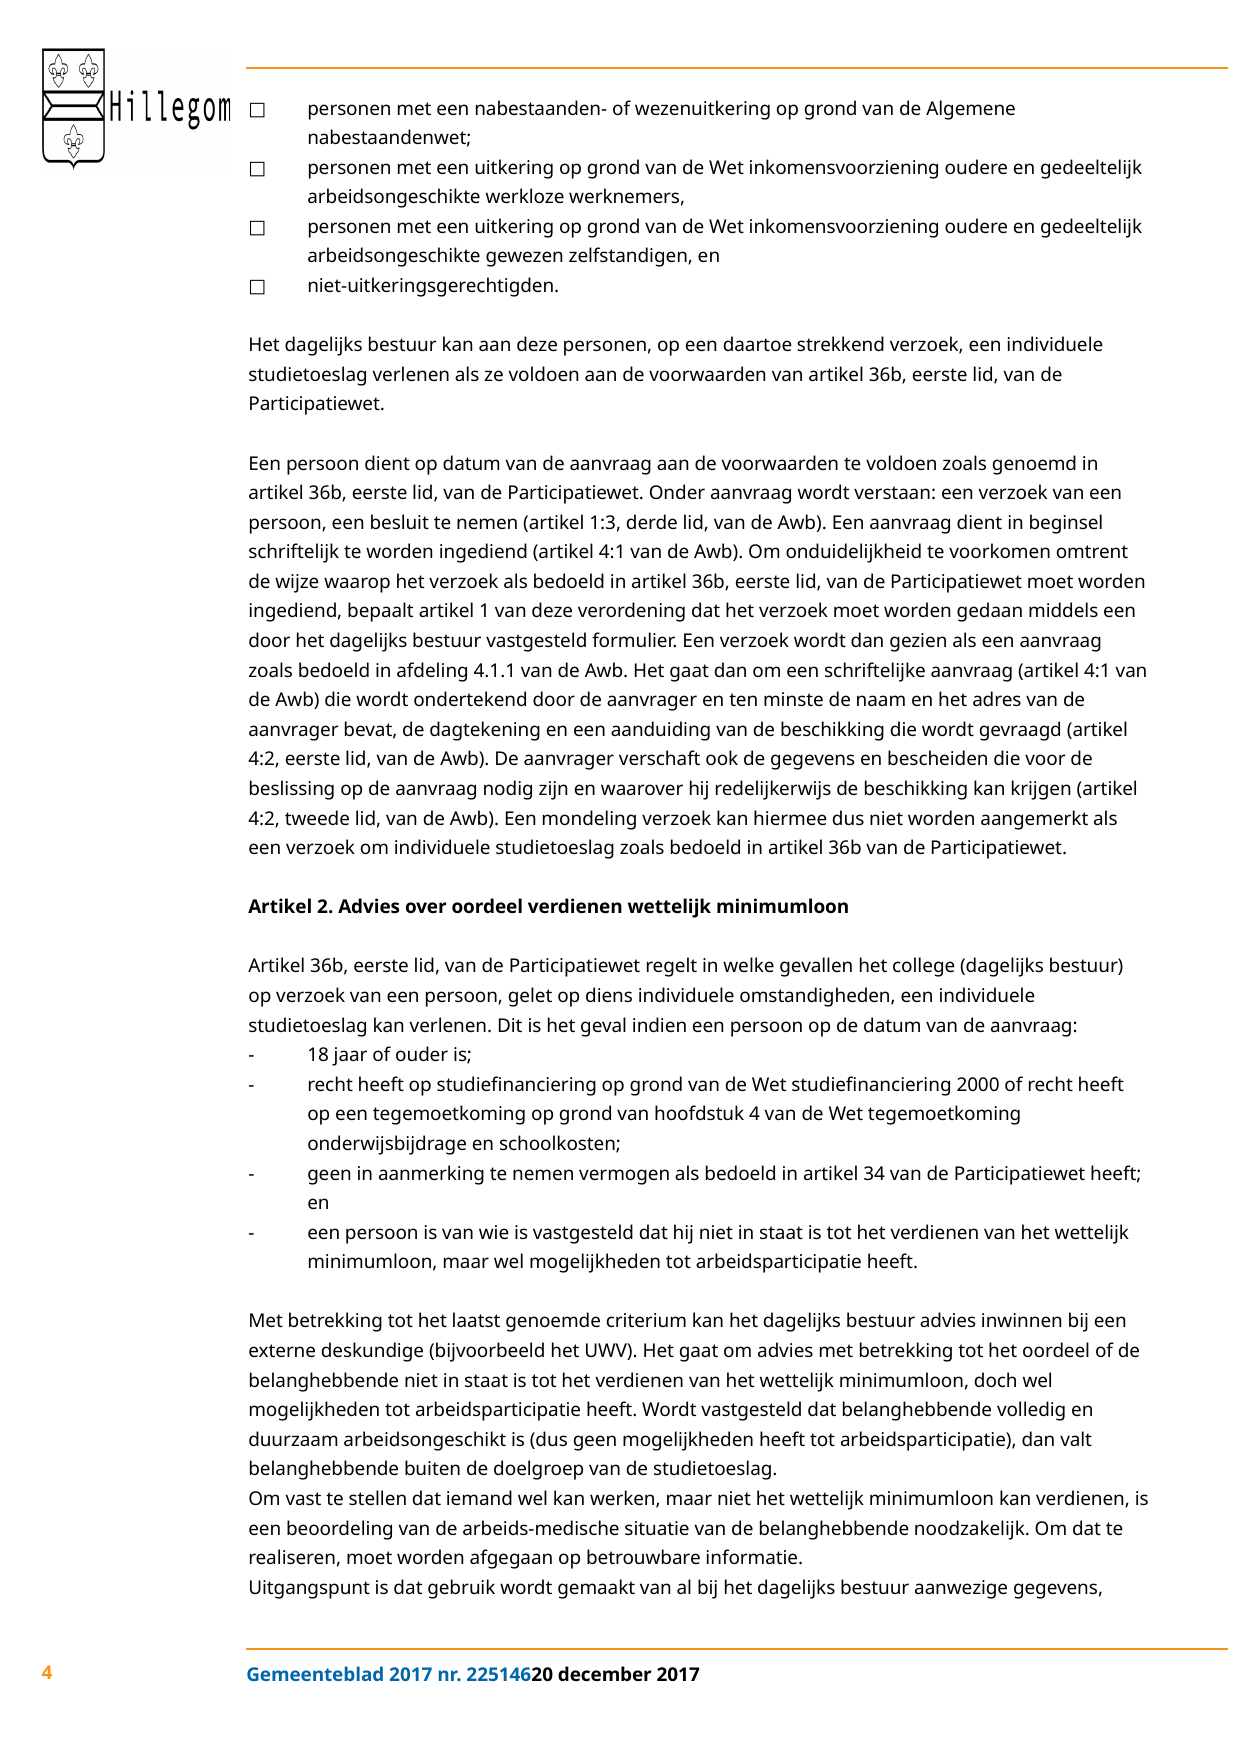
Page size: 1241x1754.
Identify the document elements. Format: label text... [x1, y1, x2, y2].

list personen met een uitkering op grond van de Wet inkomensvoorziening oudere en gedeeltelijk arbeidsongeschikte gewezen zelfstandigen, en [248, 213, 1152, 268]
list niet-uitkeringsgerechtigden. [248, 272, 1152, 298]
text Om vast te stellen dat iemand wel kan werken, maar niet het wettelijk minimumloon kan verdienen, is een beoordeling van de arbeids-medische situatie van de belanghebbende noodzakelijk. Om dat te realiseren, moet worden afgegaan op betrouwbare informatie. [248, 1485, 1152, 1570]
text Een persoon dient op datum van de aanvraag aan de voorwaarden te voldoen zoals genoemd in artikel 36b, eerste lid, van de Participatiewet. Onder aanvraag wordt verstaan: een verzoek van een persoon, een besluit te nemen (artikel 1:3, derde lid, van de Awb). Een aanvraag dient in beginsel schriftelijk te worden ingediend (artikel 4:1 van de Awb). Om onduidelijkheid te voorkomen omtrent de wijze waarop het verzoek als bedoeld in artikel 36b, eerste lid, van de Participatiewet moet worden ingediend, bepaalt artikel 1 van deze verordening dat het verzoek moet worden gedaan middels een door het dagelijks bestuur vastgesteld formulier. Een verzoek wordt dan gezien als een aanvraag zoals bedoeld in afdeling 4.1.1 van de Awb. Het gaat dan om een schriftelijke aanvraag (artikel 4:1 van de Awb) die wordt ondertekend door de aanvrager en ten minste de naam en het adres van de aanvrager bevat, de dagtekening en een aanduiding van de beschikking die wordt gevraagd (artikel 4:2, eerste lid, van de Awb). De aanvrager verschaft ook de gegevens en bescheiden die voor de beslissing op de aanvraag nodig zijn en waarover hij redelijkerwijs de beschikking kan krijgen (artikel 4:2, tweede lid, van de Awb). Een mondeling verzoek kan hiermee dus niet worden aangemerkt als een verzoek om individuele studietoeslag zoals bedoeld in artikel 36b van de Participatiewet. [248, 450, 1152, 860]
text mogelijkheden tot arbeidsparticipatie heeft. Wordt vastgesteld dat belanghebbende volledig en duurzaam arbeidsongeschikt is (dus geen mogelijkheden heeft tot arbeidsparticipatie), dan valt belanghebbende buiten de doelgroep van de studietoeslag. [248, 1396, 1152, 1481]
list een persoon is van wie is vastgesteld dat hij niet in staat is tot het verdienen van het wettelijk minimumloon, maar wel mogelijkheden tot arbeidsparticipatie heeft. [248, 1219, 1152, 1274]
list geen in aanmerking te nemen vermogen als bedoeld in artikel 34 van de Participatiewet heeft; en [248, 1160, 1152, 1215]
list recht heeft op studiefinanciering op grond van de Wet studiefinanciering 2000 of recht heeft op een tegemoetkoming op grond van hoofdstuk 4 van de Wet tegemoetkoming onderwijsbijdrage en schoolkosten; [248, 1071, 1152, 1156]
list personen met een uitkering op grond van de Wet inkomensvoorziening oudere en gedeeltelijk arbeidsongeschikte werkloze werknemers, [248, 154, 1152, 209]
text Artikel 36b, eerste lid, van de Participatiewet regelt in welke gevallen het college (dagelijks bestuur) op verzoek van een persoon, gelet op diens individuele omstandigheden, een individuele studietoeslag kan verlenen. Dit is het geval indien een persoon op de datum van de aanvraag: [248, 953, 1152, 1038]
picture [41, 47, 231, 172]
text Het dagelijks bestuur kan aan deze personen, op een daartoe strekkend verzoek, een individuele studietoeslag verlenen als ze voldoen aan de voorwaarden van artikel 36b, eerste lid, van de Participatiewet. [248, 331, 1152, 416]
list 18 jaar of ouder is; [248, 1041, 1152, 1067]
text Artikel 2. Advies over oordeel verdienen wettelijk minimumloon [248, 893, 1152, 919]
list personen met een nabestaanden- of wezenuitkering op grond van de Algemene nabestaandenwet; [248, 95, 1152, 150]
text Uitgangspunt is dat gebruik wordt gemaakt van al bij het dagelijks bestuur aanwezige gegevens, [248, 1574, 1152, 1600]
text Met betrekking tot het laatst genoemde criterium kan het dagelijks bestuur advies inwinnen bij een externe deskundige (bijvoorbeeld het UWV). Het gaat om advies met betrekking tot het oordeel of de belanghebbende niet in staat is tot het verdienen van het wettelijk minimumloon, doch wel [248, 1308, 1152, 1393]
